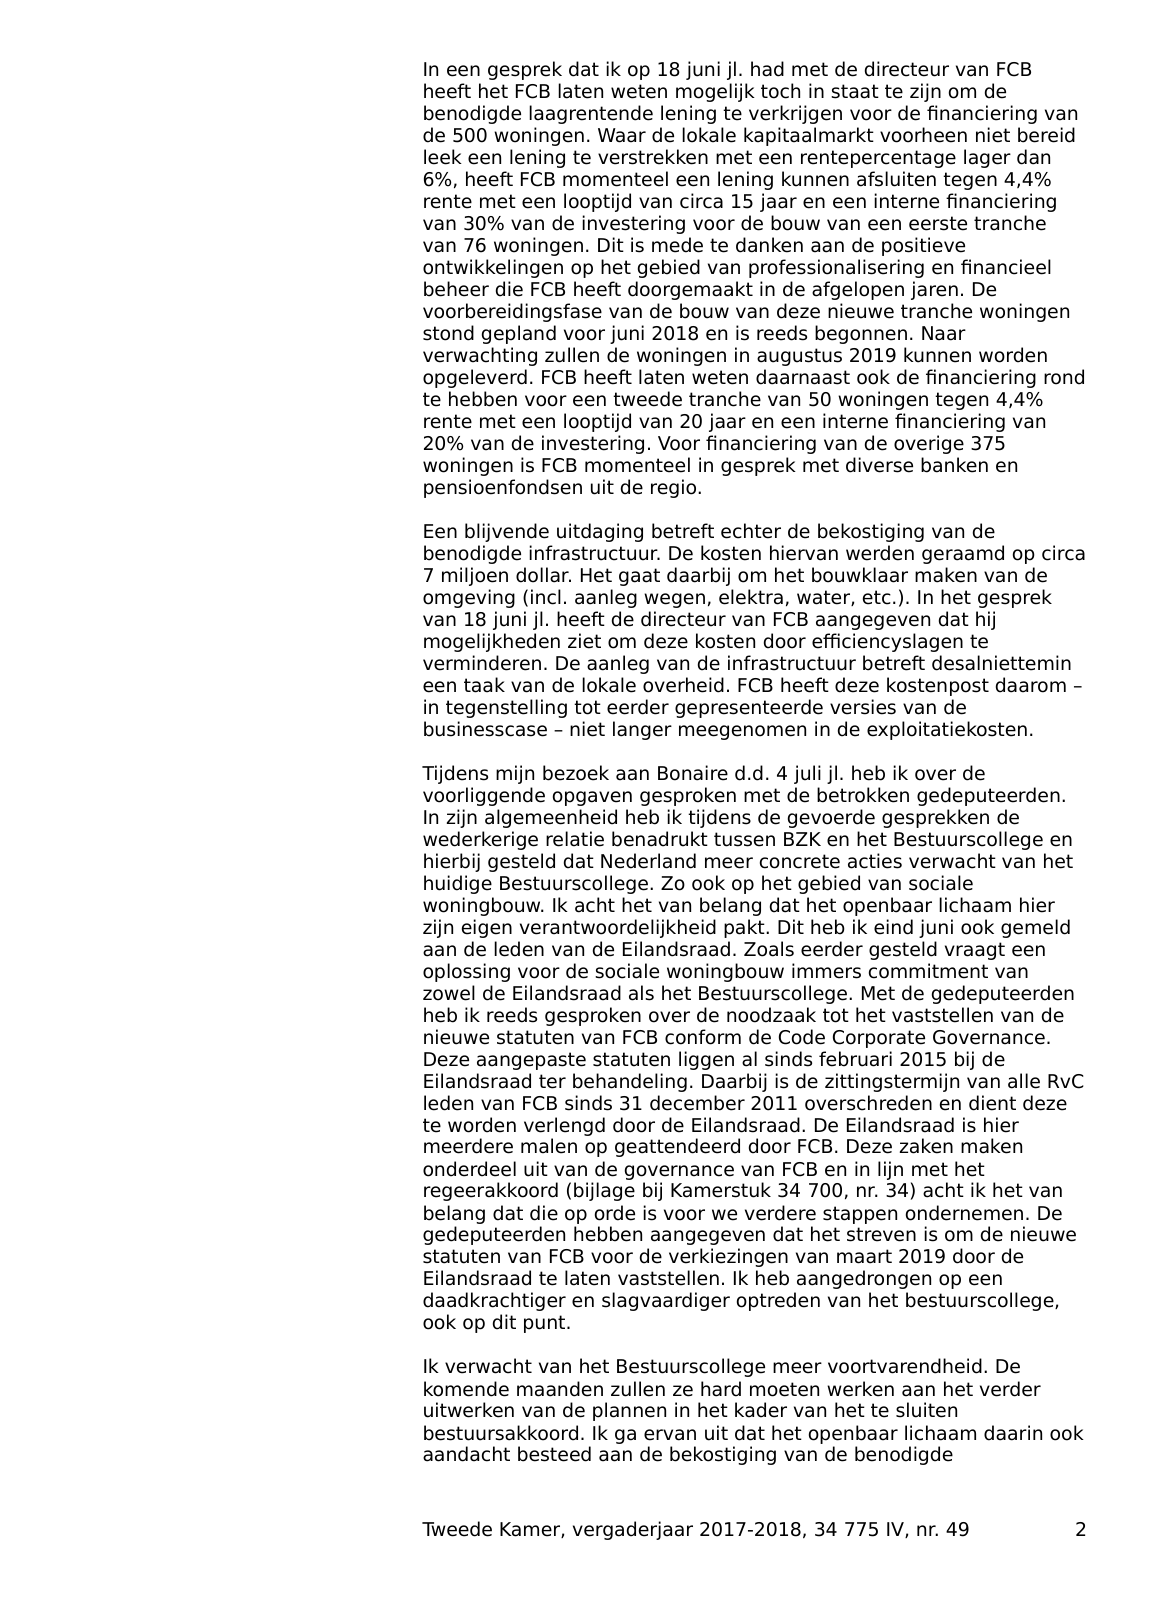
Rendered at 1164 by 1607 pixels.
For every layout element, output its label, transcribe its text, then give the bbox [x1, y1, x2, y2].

text Ik verwacht van het Bestuurscollege meer voortvarendheid. De komende maanden zullen ze hard moeten werken aan het verder uitwerken van de plannen in het kader van het te sluiten bestuursakkoord. Ik ga ervan uit dat het openbaar lichaam daarin ook aandacht besteed aan de bekostiging van de benodigde [422, 1356, 1087, 1466]
text Tijdens mijn bezoek aan Bonaire d.d. 4 juli jl. heb ik over de voorliggende opgaven gesproken met de betrokken gedeputeerden. In zijn algemeenheid heb ik tijdens de gevoerde gesprekken de wederkerige relatie benadrukt tussen BZK en het Bestuurscollege en hierbij gesteld dat Nederland meer concrete acties verwacht van het huidige Bestuurscollege. Zo ook op het gebied van sociale woningbouw. Ik acht het van belang dat het openbaar lichaam hier zijn eigen verantwoordelijkheid pakt. Dit heb ik eind juni ook gemeld aan de leden van de Eilandsraad. Zoals eerder gesteld vraagt een oplossing voor de sociale woningbouw immers commitment van zowel de Eilandsraad als het Bestuurscollege. Met de gedeputeerden heb ik reeds gesproken over de noodzaak tot het vaststellen van de nieuwe statuten van FCB conform de Code Corporate Governance. Deze aangepaste statuten liggen al sinds februari 2015 bij de Eilandsraad ter behandeling. Daarbij is de zittingstermijn van alle RvC leden van FCB sinds 31 december 2011 overschreden en dient deze te worden verlengd door de Eilandsraad. De Eilandsraad is hier meerdere malen op geattendeerd door FCB. Deze zaken maken onderdeel uit van de governance van FCB en in lijn met het regeerakkoord (bijlage bij Kamerstuk 34 700, nr. 34) acht ik het van belang dat die op orde is voor we verdere stappen ondernemen. De gedeputeerden hebben aangegeven dat het streven is om de nieuwe statuten van FCB voor de verkiezingen van maart 2019 door de Eilandsraad te laten vaststellen. Ik heb aangedrongen op een daadkrachtiger en slagvaardiger optreden van het bestuurscollege, ook op dit punt. [422, 763, 1087, 1334]
text In een gesprek dat ik op 18 juni jl. had met de directeur van FCB heeft het FCB laten weten mogelijk toch in staat te zijn om de benodigde laagrentende lening te verkrijgen voor de financiering van de 500 woningen. Waar de lokale kapitaalmarkt voorheen niet bereid leek een lening te verstrekken met een rentepercentage lager dan 6%, heeft FCB momenteel een lening kunnen afsluiten tegen 4,4% rente met een looptijd van circa 15 jaar en een interne financiering van 30% van de investering voor de bouw van een eerste tranche van 76 woningen. Dit is mede te danken aan de positieve ontwikkelingen op het gebied van professionalisering en financieel beheer die FCB heeft doorgemaakt in de afgelopen jaren. De voorbereidingsfase van de bouw van deze nieuwe tranche woningen stond gepland voor juni 2018 en is reeds begonnen. Naar verwachting zullen de woningen in augustus 2019 kunnen worden opgeleverd. FCB heeft laten weten daarnaast ook de financiering rond te hebben voor een tweede tranche van 50 woningen tegen 4,4% rente met een looptijd van 20 jaar en een interne financiering van 20% van de investering. Voor financiering van de overige 375 woningen is FCB momenteel in gesprek met diverse banken en pensioenfondsen uit de regio. [422, 59, 1087, 499]
text Een blijvende uitdaging betreft echter de bekostiging van de benodigde infrastructuur. De kosten hiervan werden geraamd op circa 7 miljoen dollar. Het gaat daarbij om het bouwklaar maken van de omgeving (incl. aanleg wegen, elektra, water, etc.). In het gesprek van 18 juni jl. heeft de directeur van FCB aangegeven dat hij mogelijkheden ziet om deze kosten door efficiencyslagen te verminderen. De aanleg van de infrastructuur betreft desalniettemin een taak van de lokale overheid. FCB heeft deze kostenpost daarom – in tegenstelling tot eerder gepresenteerde versies van de businesscase – niet langer meegenomen in de exploitatiekosten. [422, 521, 1087, 741]
